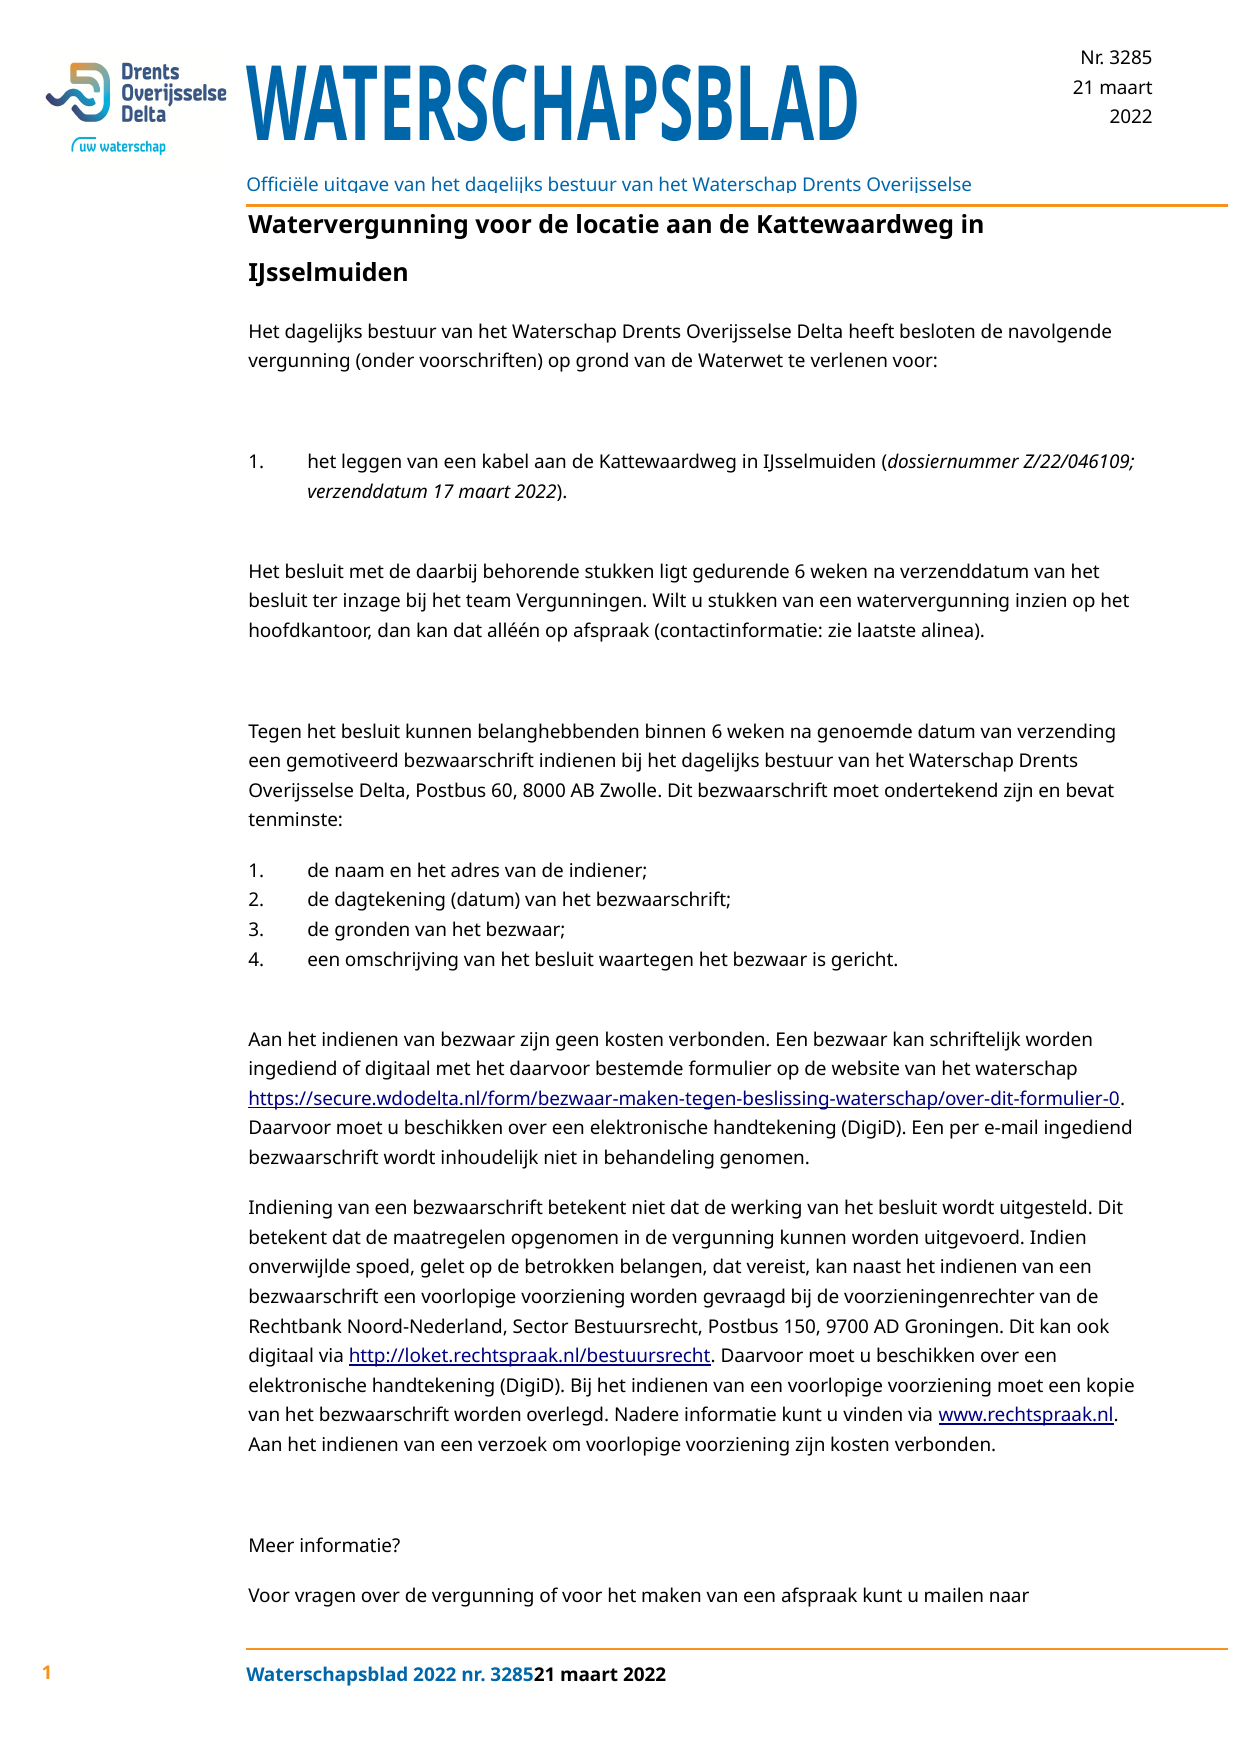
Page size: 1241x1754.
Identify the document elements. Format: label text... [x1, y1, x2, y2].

text Meer informatie? [248, 1532, 1152, 1558]
list de dagtekening (datum) van het bezwaarschrift; [248, 887, 1152, 912]
text Indiening van een bezwaarschrift betekent niet dat de werking van het besluit wordt uitgesteld. Dit betekent dat de maatregelen opgenomen in de vergunning kunnen worden uitgevoerd. Indien onverwijlde spoed, gelet op de betrokken belangen, dat vereist, kan naast het indienen van een bezwaarschrift een voorlopige voorziening worden gevraagd bij de voorzieningenrechter van de Rechtbank Noord-Nederland, Sector Bestuursrecht, Postbus 150, 9700 AD Groningen. Dit kan ook digitaal via http://loket.rechtspraak.nl/bestuursrecht. Daarvoor moet u beschikken over een elektronische handtekening (DigiD). Bij het indienen van een voorlopige voorziening moet een kopie van het bezwaarschrift worden overlegd. Nadere informatie kunt u vinden via www.rechtspraak.nl. Aan het indienen van een verzoek om voorlopige voorziening zijn kosten verbonden. [248, 1194, 1152, 1457]
list een omschrijving van het besluit waartegen het bezwaar is gericht. [248, 946, 1152, 972]
text Aan het indienen van bezwaar zijn geen kosten verbonden. Een bezwaar kan schriftelijk worden ingediend of digitaal met het daarvoor bestemde formulier op de website van het waterschap https://secure.wdodelta.nl/form/bezwaar-maken-tegen-beslissing-waterschap/over-dit-formulier-0. Daarvoor moet u beschikken over een elektronische handtekening (DigiD). Een per e-mail ingediend bezwaarschrift wordt inhoudelijk niet in behandeling genomen. [248, 1026, 1152, 1170]
text Voor vragen over de vergunning of voor het maken van een afspraak kunt u mailen naar [248, 1582, 1152, 1608]
picture [41, 47, 231, 172]
text Het besluit met de daarbij behorende stukken ligt gedurende 6 weken na verzenddatum van het besluit ter inzage bij het team Vergunningen. Wilt u stukken van een watervergunning inzien op het hoofdkantoor, dan kan dat alléén op afspraak (contactinformatie: zie laatste alinea). [248, 558, 1152, 643]
list de naam en het adres van de indiener; [248, 857, 1152, 883]
text Het dagelijks bestuur van het Waterschap Drents Overijsselse Delta heeft besloten de navolgende vergunning (onder voorschriften) op grond van de Waterwet te verlenen voor: [248, 318, 1152, 373]
list de gronden van het bezwaar; [248, 916, 1152, 942]
list het leggen van een kabel aan de Kattewaardweg in IJsselmuiden (dossiernummer Z/22/046109; verzenddatum 17 maart 2022). [248, 448, 1152, 504]
text Watervergunning voor de locatie aan de Kattewaardweg in IJsselmuiden [248, 207, 1152, 288]
text Tegen het besluit kunnen belanghebbenden binnen 6 weken na genoemde datum van verzending een gemotiveerd bezwaarschrift indienen bij het dagelijks bestuur van het Waterschap Drents Overijsselse Delta, Postbus 60, 8000 AB Zwolle. Dit bezwaarschrift moet ondertekend zijn en bevat tenminste: [248, 718, 1152, 832]
